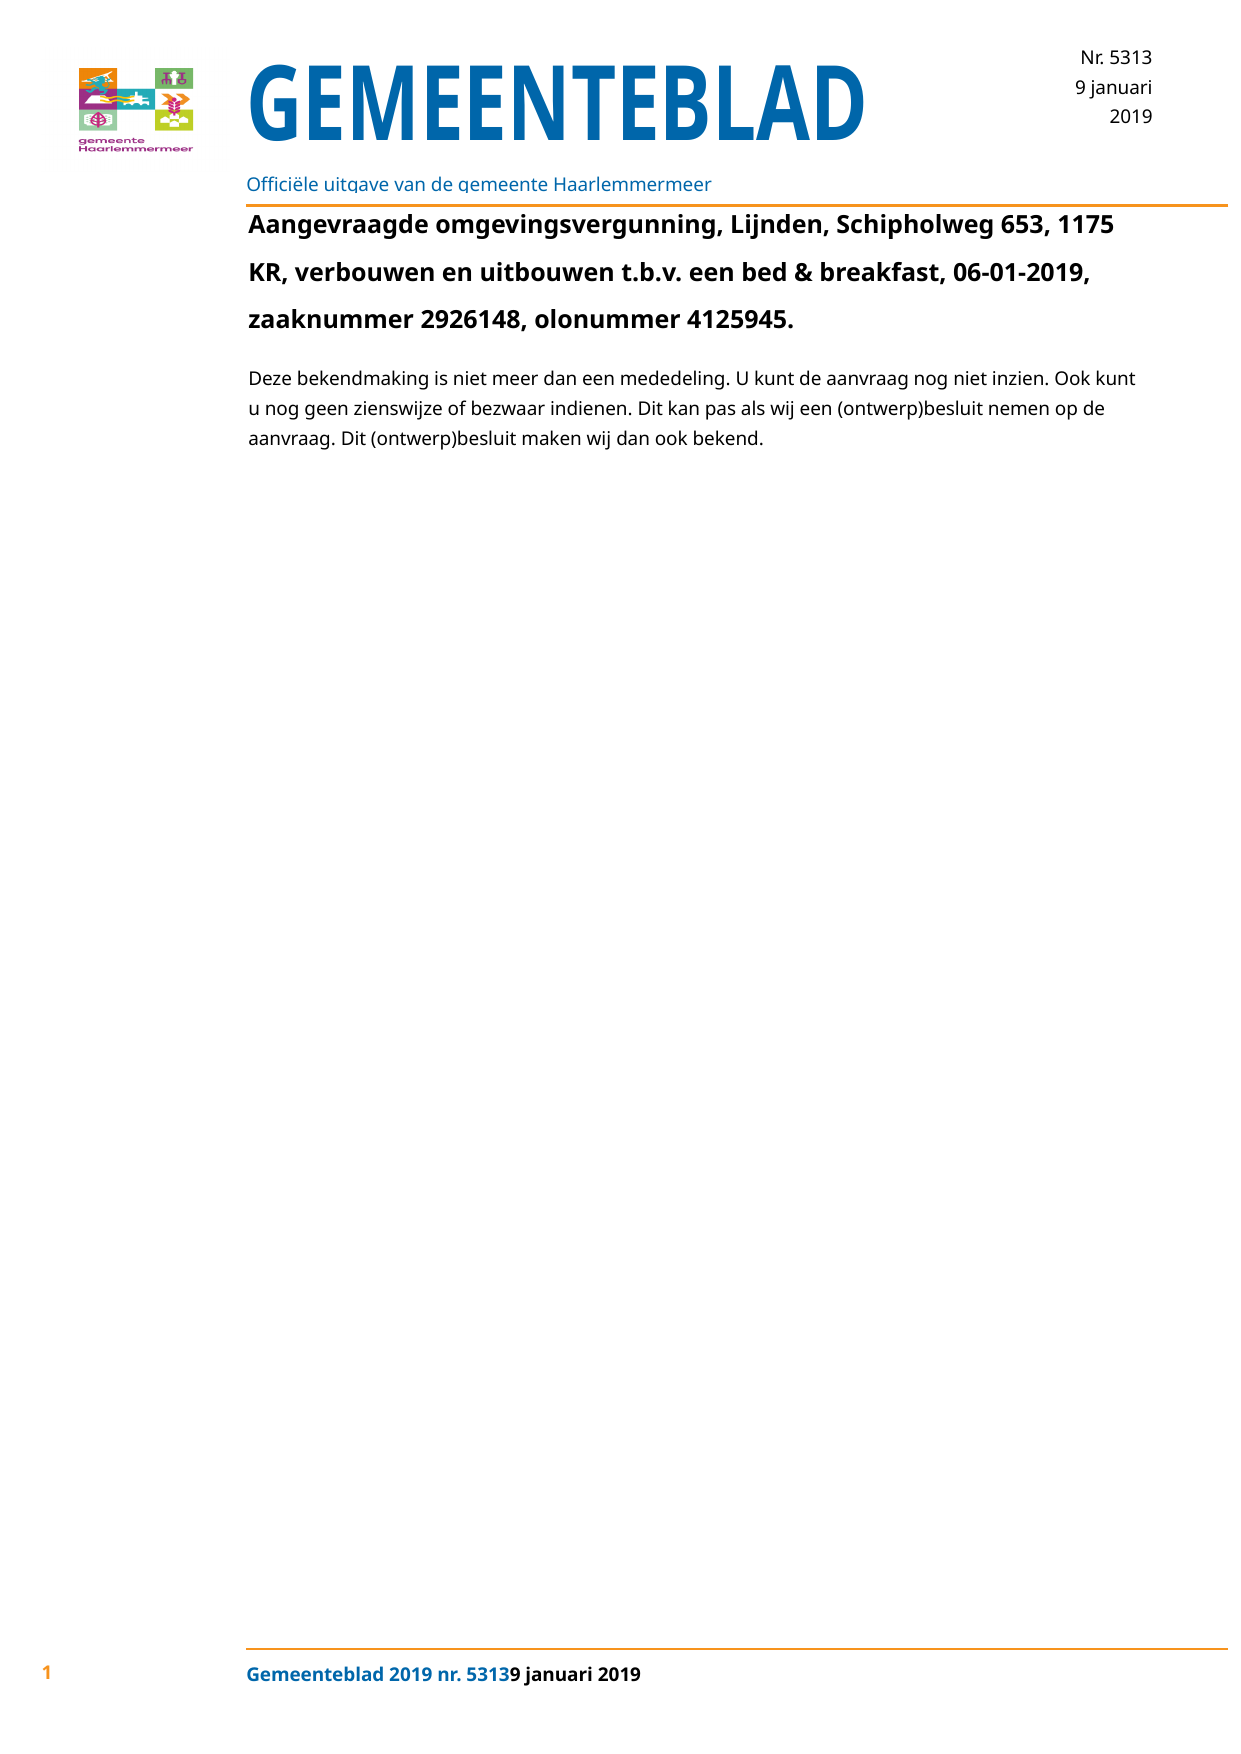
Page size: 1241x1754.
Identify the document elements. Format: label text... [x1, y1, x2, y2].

text Aangevraagde omgevingsvergunning, Lijnden, Schipholweg 653, 1175 KR, verbouwen en uitbouwen t.b.v. een bed & breakfast, 06-01-2019, zaaknummer 2926148, olonummer 4125945. [248, 207, 1152, 336]
text Deze bekendmaking is niet meer dan een mededeling. U kunt de aanvraag nog niet inzien. Ook kunt u nog geen zienswijze of bezwaar indienen. Dit kan pas als wij een (ontwerp)besluit nemen op de aanvraag. Dit (ontwerp)besluit maken wij dan ook bekend. [248, 366, 1152, 450]
picture [41, 47, 231, 172]
